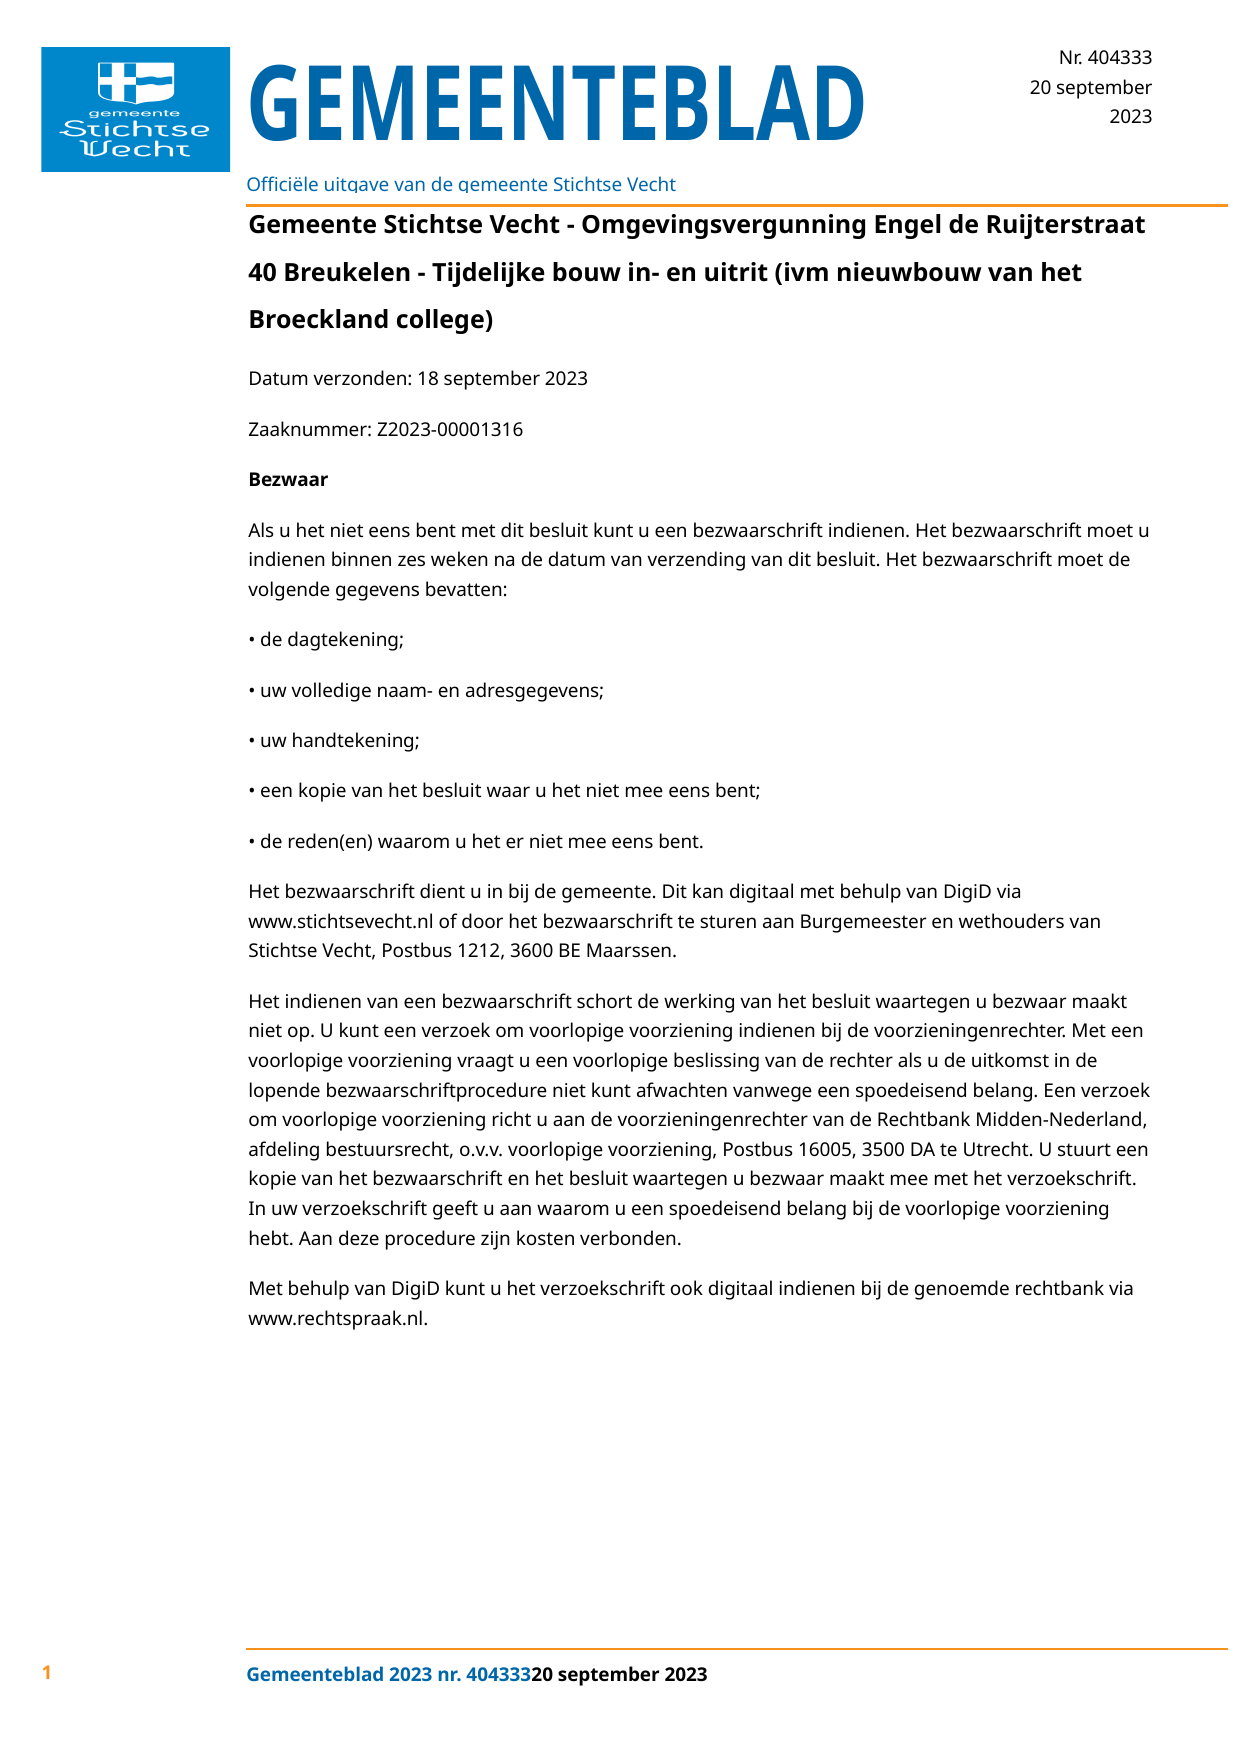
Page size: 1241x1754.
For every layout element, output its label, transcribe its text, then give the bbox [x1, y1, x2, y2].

picture [137, 63, 174, 103]
text Het indienen van een bezwaarschrift schort de werking van het besluit waartegen u bezwaar maakt niet op. U kunt een verzoek om voorlopige voorziening indienen bij de voorzieningenrechter. Met een voorlopige voorziening vraagt u een voorlopige beslissing van de rechter als u de uitkomst in de lopende bezwaarschriftprocedure niet kunt afwachten vanwege een spoedeisend belang. Een verzoek om voorlopige voorziening richt u aan de voorzieningenrechter van de Rechtbank Midden-Nederland, afdeling bestuursrecht, o.v.v. voorlopige voorziening, Postbus 16005, 3500 DA te Utrecht. U stuurt een kopie van het bezwaarschrift en het besluit waartegen u bezwaar maakt mee met het verzoekschrift. In uw verzoekschrift geeft u aan waarom u een spoedeisend belang bij de voorlopige voorziening hebt. Aan deze procedure zijn kosten verbonden. [248, 988, 1152, 1250]
text Bezwaar [248, 466, 1152, 492]
text • de dagtekening; [248, 626, 1152, 652]
text • de reden(en) waarom u het er niet mee eens bent. [248, 828, 1152, 854]
text Als u het niet eens bent met dit besluit kunt u een bezwaarschrift indienen. Het bezwaarschrift moet u indienen binnen zes weken na de datum van verzending van dit besluit. Het bezwaarschrift moet de volgende gegevens bevatten: [248, 517, 1152, 602]
text Zaaknummer: Z2023-00001316 [248, 416, 1152, 442]
text • uw handtekening; [248, 727, 1152, 753]
text Met behulp van DigiD kunt u het verzoekschrift ook digitaal indienen bij de genoemde rechtbank via www.rechtspraak.nl. [248, 1275, 1152, 1330]
text • uw volledige naam- en adresgegevens; [248, 677, 1152, 702]
text Het bezwaarschrift dient u in bij de gemeente. Dit kan digitaal met behulp van DigiD via www.stichtsevecht.nl of door het bezwaarschrift te sturen aan Burgemeester en wethouders van Stichtse Vecht, Postbus 1212, 3600 BE Maarssen. [248, 878, 1152, 963]
text Datum verzonden: 18 september 2023 [248, 366, 1152, 391]
picture [99, 63, 135, 101]
text Gemeente Stichtse Vecht - Omgevingsvergunning Engel de Ruijterstraat 40 Breukelen - Tijdelijke bouw in- en uitrit (ivm nieuwbouw van het Broeckland college) [248, 207, 1152, 336]
text • een kopie van het besluit waar u het niet mee eens bent; [248, 778, 1152, 803]
